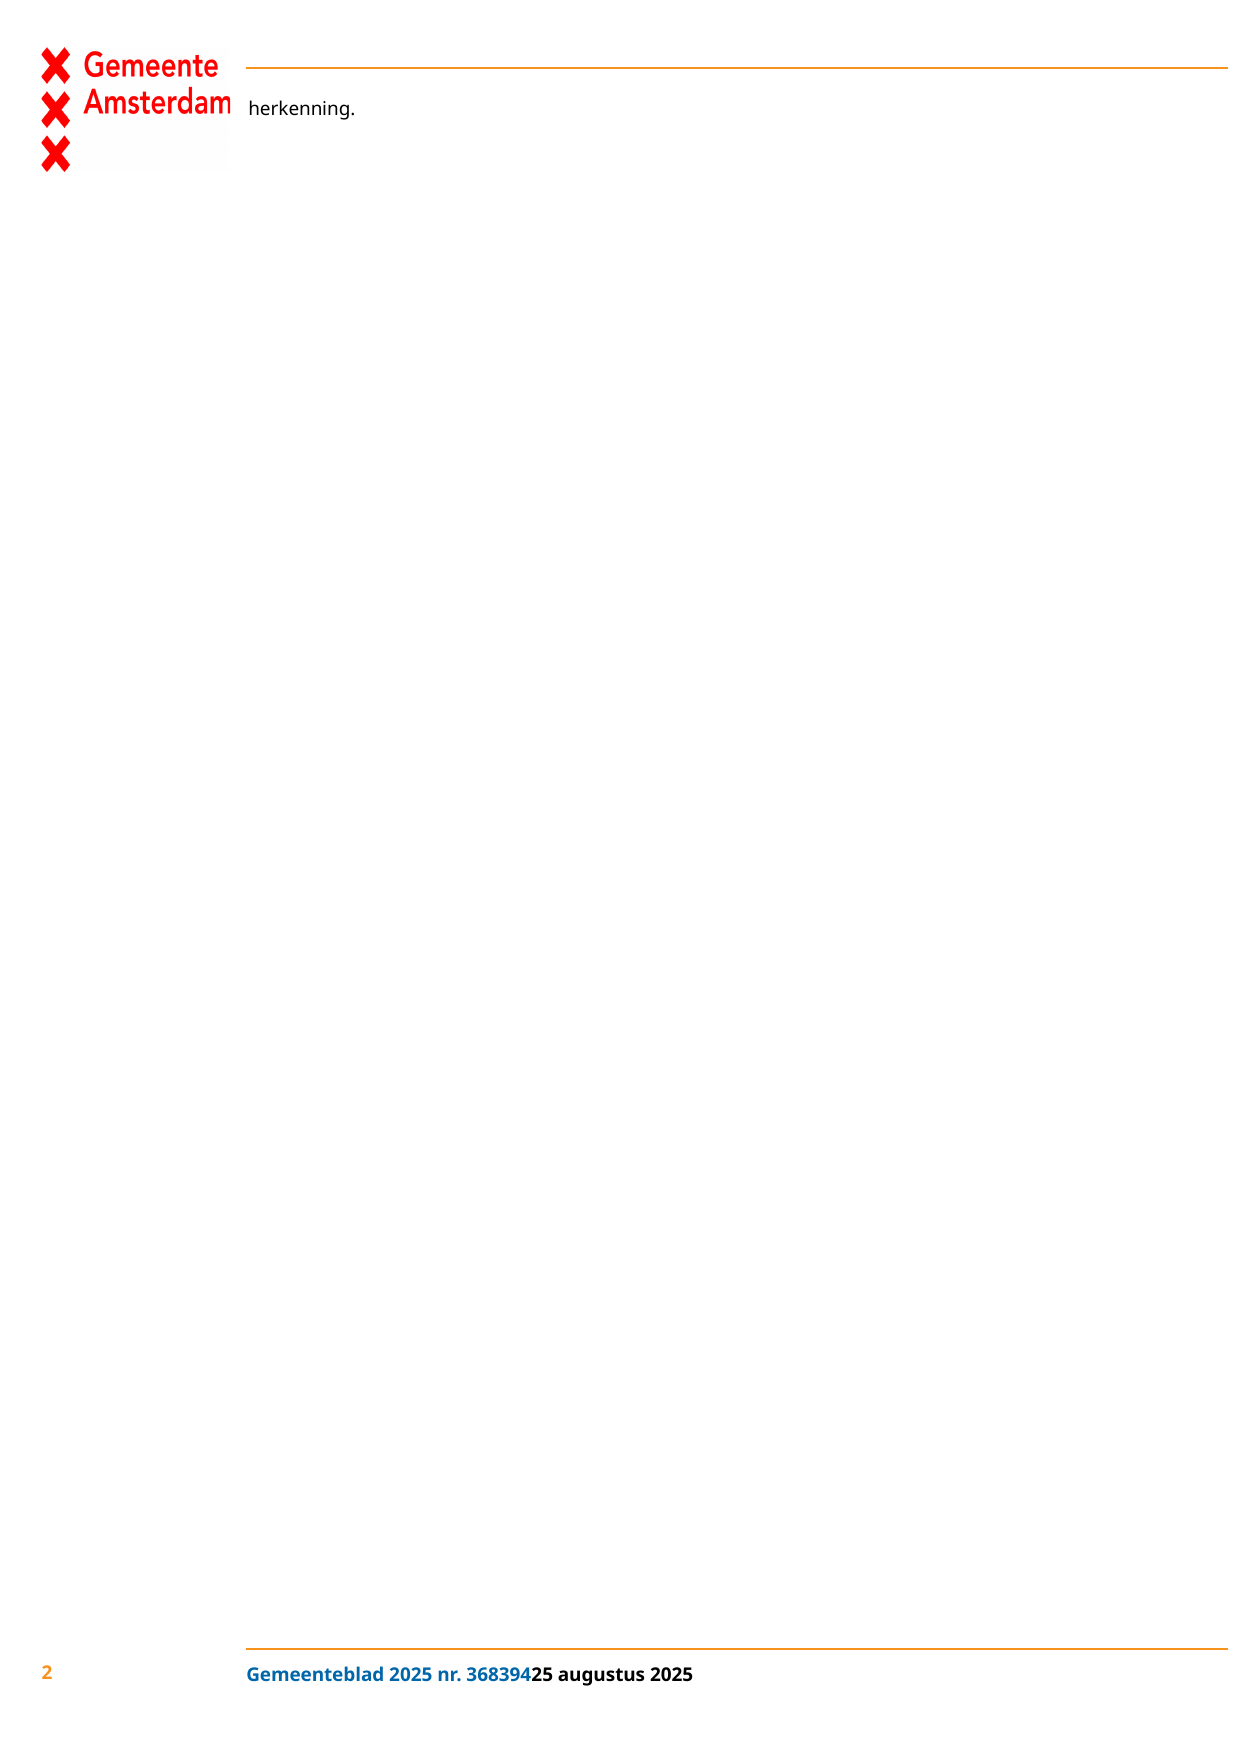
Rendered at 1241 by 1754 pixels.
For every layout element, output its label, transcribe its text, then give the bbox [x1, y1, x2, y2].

text herkenning. [248, 95, 1152, 121]
picture [41, 47, 231, 172]
